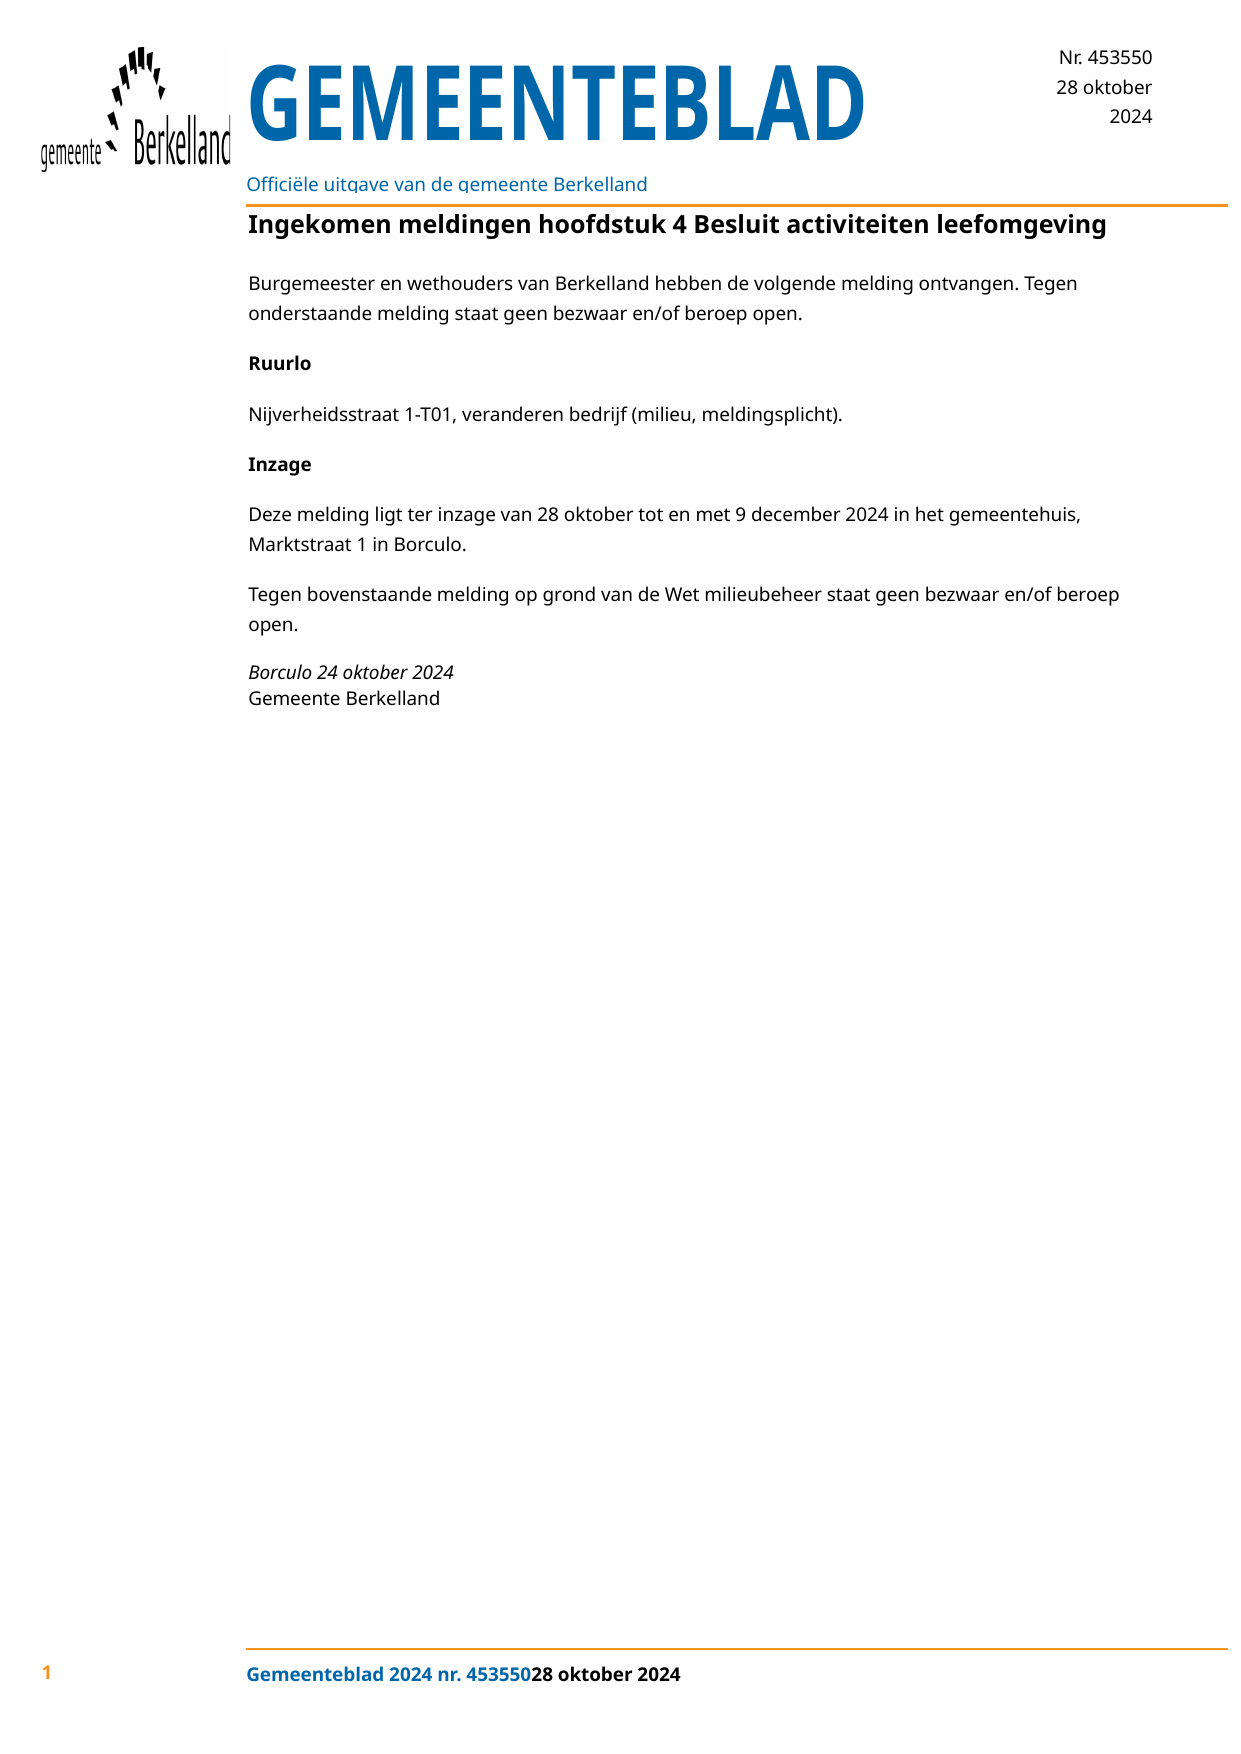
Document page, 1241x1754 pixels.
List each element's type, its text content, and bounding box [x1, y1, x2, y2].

text Nijverheidsstraat 1-T01, veranderen bedrijf (milieu, meldingsplicht). [248, 401, 1152, 426]
text Ingekomen meldingen hoofdstuk 4 Besluit activiteiten leefomgeving [248, 207, 1152, 241]
text Tegen bovenstaande melding op grond van de Wet milieubeheer staat geen bezwaar en/of beroep open. [248, 582, 1152, 637]
text Inzage [248, 451, 1152, 477]
text Deze melding ligt ter inzage van 28 oktober tot en met 9 december 2024 in het gemeentehuis, Marktstraat 1 in Borculo. [248, 502, 1152, 557]
text Burgemeester en wethouders van Berkelland hebben de volgende melding ontvangen. Tegen onderstaande melding staat geen bezwaar en/of beroep open. [248, 270, 1152, 326]
text Gemeente Berkelland [248, 685, 1152, 710]
text Ruurlo [248, 350, 1152, 376]
text Borculo 24 oktober 2024 [248, 659, 1152, 685]
picture [41, 47, 231, 172]
